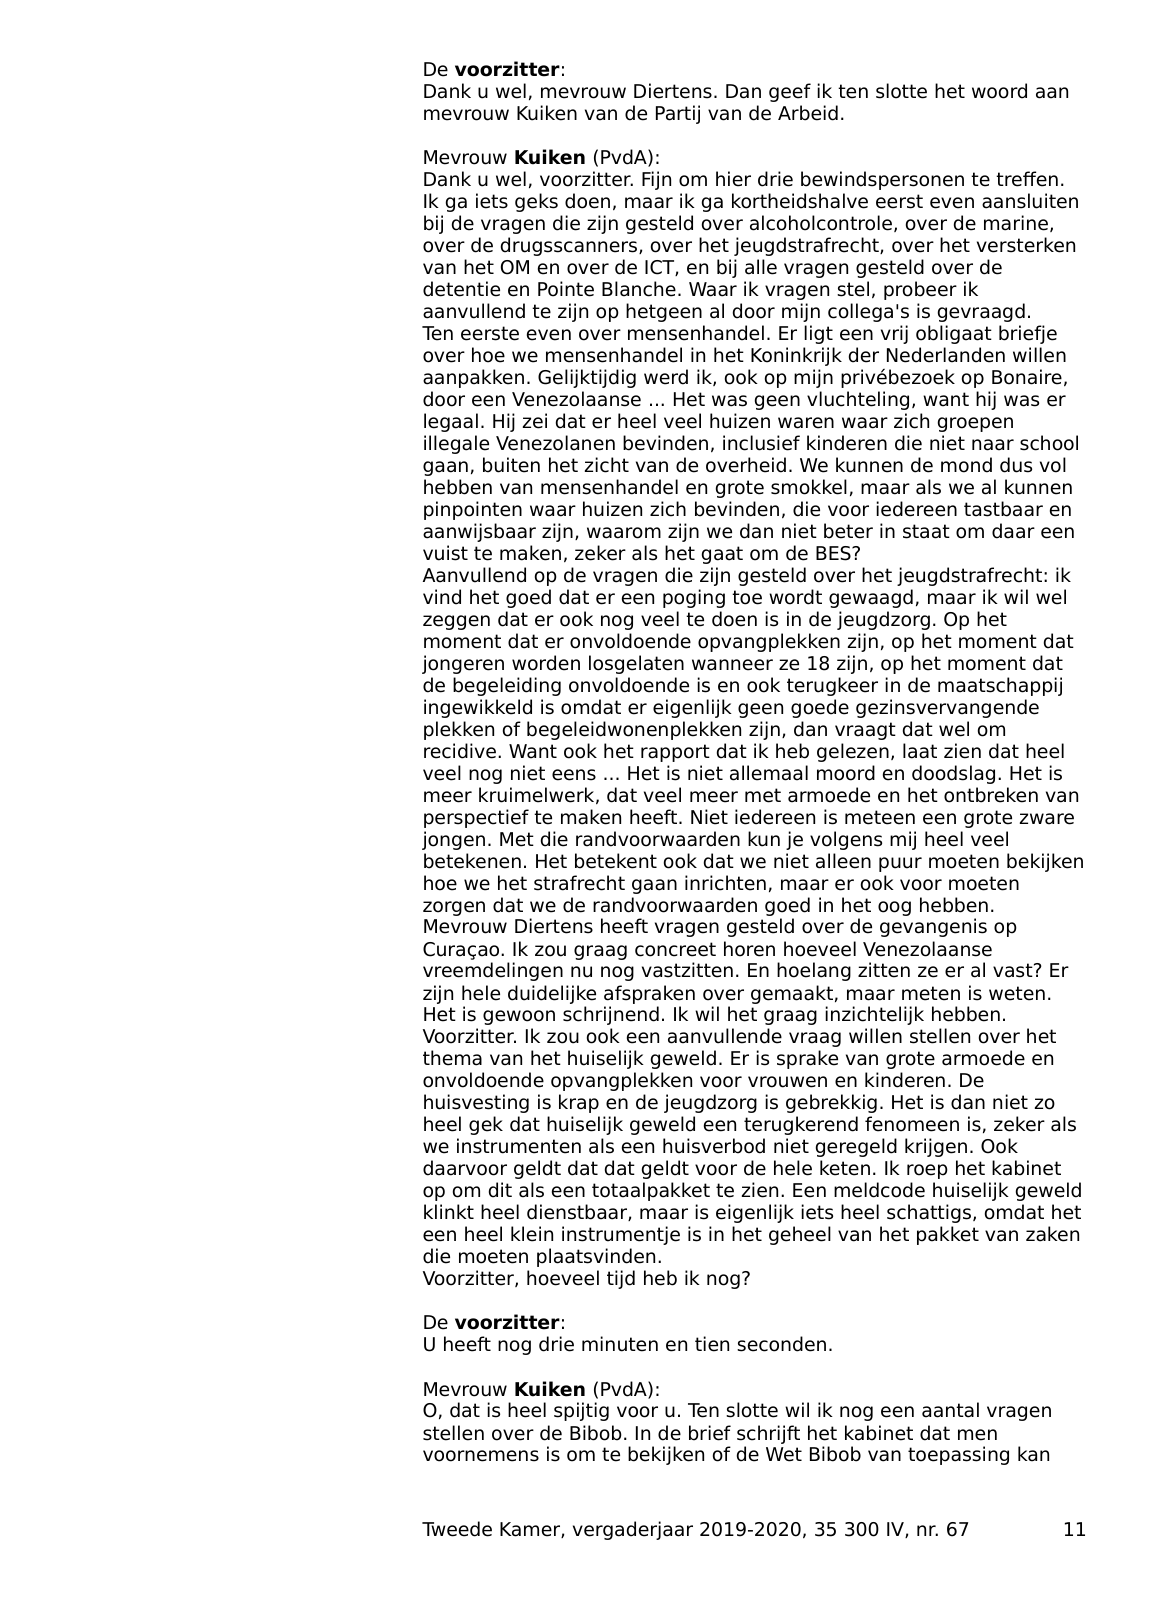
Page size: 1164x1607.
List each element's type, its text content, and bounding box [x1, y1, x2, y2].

text O, dat is heel spijtig voor u. Ten slotte wil ik nog een aantal vragen stellen over de Bibob. In de brief schrijft het kabinet dat men voornemens is om te bekijken of de Wet Bibob van toepassing kan [422, 1400, 1087, 1466]
text Mevrouw Kuiken (PvdA): [422, 147, 1087, 169]
text Ten eerste even over mensenhandel. Er ligt een vrij obligaat briefje over hoe we mensenhandel in het Koninkrijk der Nederlanden willen aanpakken. Gelijktijdig werd ik, ook op mijn privébezoek op Bonaire, door een Venezolaanse ... Het was geen vluchteling, want hij was er legaal. Hij zei dat er heel veel huizen waren waar zich groepen illegale Venezolanen bevinden, inclusief kinderen die niet naar school gaan, buiten het zicht van de overheid. We kunnen de mond dus vol hebben van mensenhandel en grote smokkel, maar als we al kunnen pinpointen waar huizen zich bevinden, die voor iedereen tastbaar en aanwijsbaar zijn, waarom zijn we dan niet beter in staat om daar een vuist te maken, zeker als het gaat om de BES? [422, 323, 1087, 565]
text Aanvullend op de vragen die zijn gesteld over het jeugdstrafrecht: ik vind het goed dat er een poging toe wordt gewaagd, maar ik wil wel zeggen dat er ook nog veel te doen is in de jeugdzorg. Op het moment dat er onvoldoende opvangplekken zijn, op het moment dat jongeren worden losgelaten wanneer ze 18 zijn, op het moment dat de begeleiding onvoldoende is en ook terugkeer in de maatschappij ingewikkeld is omdat er eigenlijk geen goede gezinsvervangende plekken of begeleidwonenplekken zijn, dan vraagt dat wel om recidive. Want ook het rapport dat ik heb gelezen, laat zien dat heel veel nog niet eens ... Het is niet allemaal moord en doodslag. Het is meer kruimelwerk, dat veel meer met armoede en het ontbreken van perspectief te maken heeft. Niet iedereen is meteen een grote zware jongen. Met die randvoorwaarden kun je volgens mij heel veel betekenen. Het betekent ook dat we niet alleen puur moeten bekijken hoe we het strafrecht gaan inrichten, maar er ook voor moeten zorgen dat we de randvoorwaarden goed in het oog hebben. [422, 565, 1087, 916]
text Voorzitter, hoeveel tijd heb ik nog? [422, 1268, 1087, 1290]
text Dank u wel, mevrouw Diertens. Dan geef ik ten slotte het woord aan mevrouw Kuiken van de Partij van de Arbeid. [422, 81, 1087, 125]
text Voorzitter. Ik zou ook een aanvullende vraag willen stellen over het thema van het huiselijk geweld. Er is sprake van grote armoede en onvoldoende opvangplekken voor vrouwen en kinderen. De huisvesting is krap en de jeugdzorg is gebrekkig. Het is dan niet zo heel gek dat huiselijk geweld een terugkerend fenomeen is, zeker als we instrumenten als een huisverbod niet geregeld krijgen. Ook daarvoor geldt dat dat geldt voor de hele keten. Ik roep het kabinet op om dit als een totaalpakket te zien. Een meldcode huiselijk geweld klinkt heel dienstbaar, maar is eigenlijk iets heel schattigs, omdat het een heel klein instrumentje is in het geheel van het pakket van zaken die moeten plaatsvinden. [422, 1026, 1087, 1268]
text U heeft nog drie minuten en tien seconden. [422, 1334, 1087, 1356]
text De voorzitter: [422, 59, 1087, 81]
text De voorzitter: [422, 1312, 1087, 1334]
text Dank u wel, voorzitter. Fijn om hier drie bewindspersonen te treffen. Ik ga iets geks doen, maar ik ga kortheidshalve eerst even aansluiten bij de vragen die zijn gesteld over alcoholcontrole, over de marine, over de drugsscanners, over het jeugdstrafrecht, over het versterken van het OM en over de ICT, en bij alle vragen gesteld over de detentie en Pointe Blanche. Waar ik vragen stel, probeer ik aanvullend te zijn op hetgeen al door mijn collega's is gevraagd. [422, 169, 1087, 323]
text Mevrouw Kuiken (PvdA): [422, 1378, 1087, 1400]
text Mevrouw Diertens heeft vragen gesteld over de gevangenis op Curaçao. Ik zou graag concreet horen hoeveel Venezolaanse vreemdelingen nu nog vastzitten. En hoelang zitten ze er al vast? Er zijn hele duidelijke afspraken over gemaakt, maar meten is weten. Het is gewoon schrijnend. Ik wil het graag inzichtelijk hebben. [422, 916, 1087, 1026]
